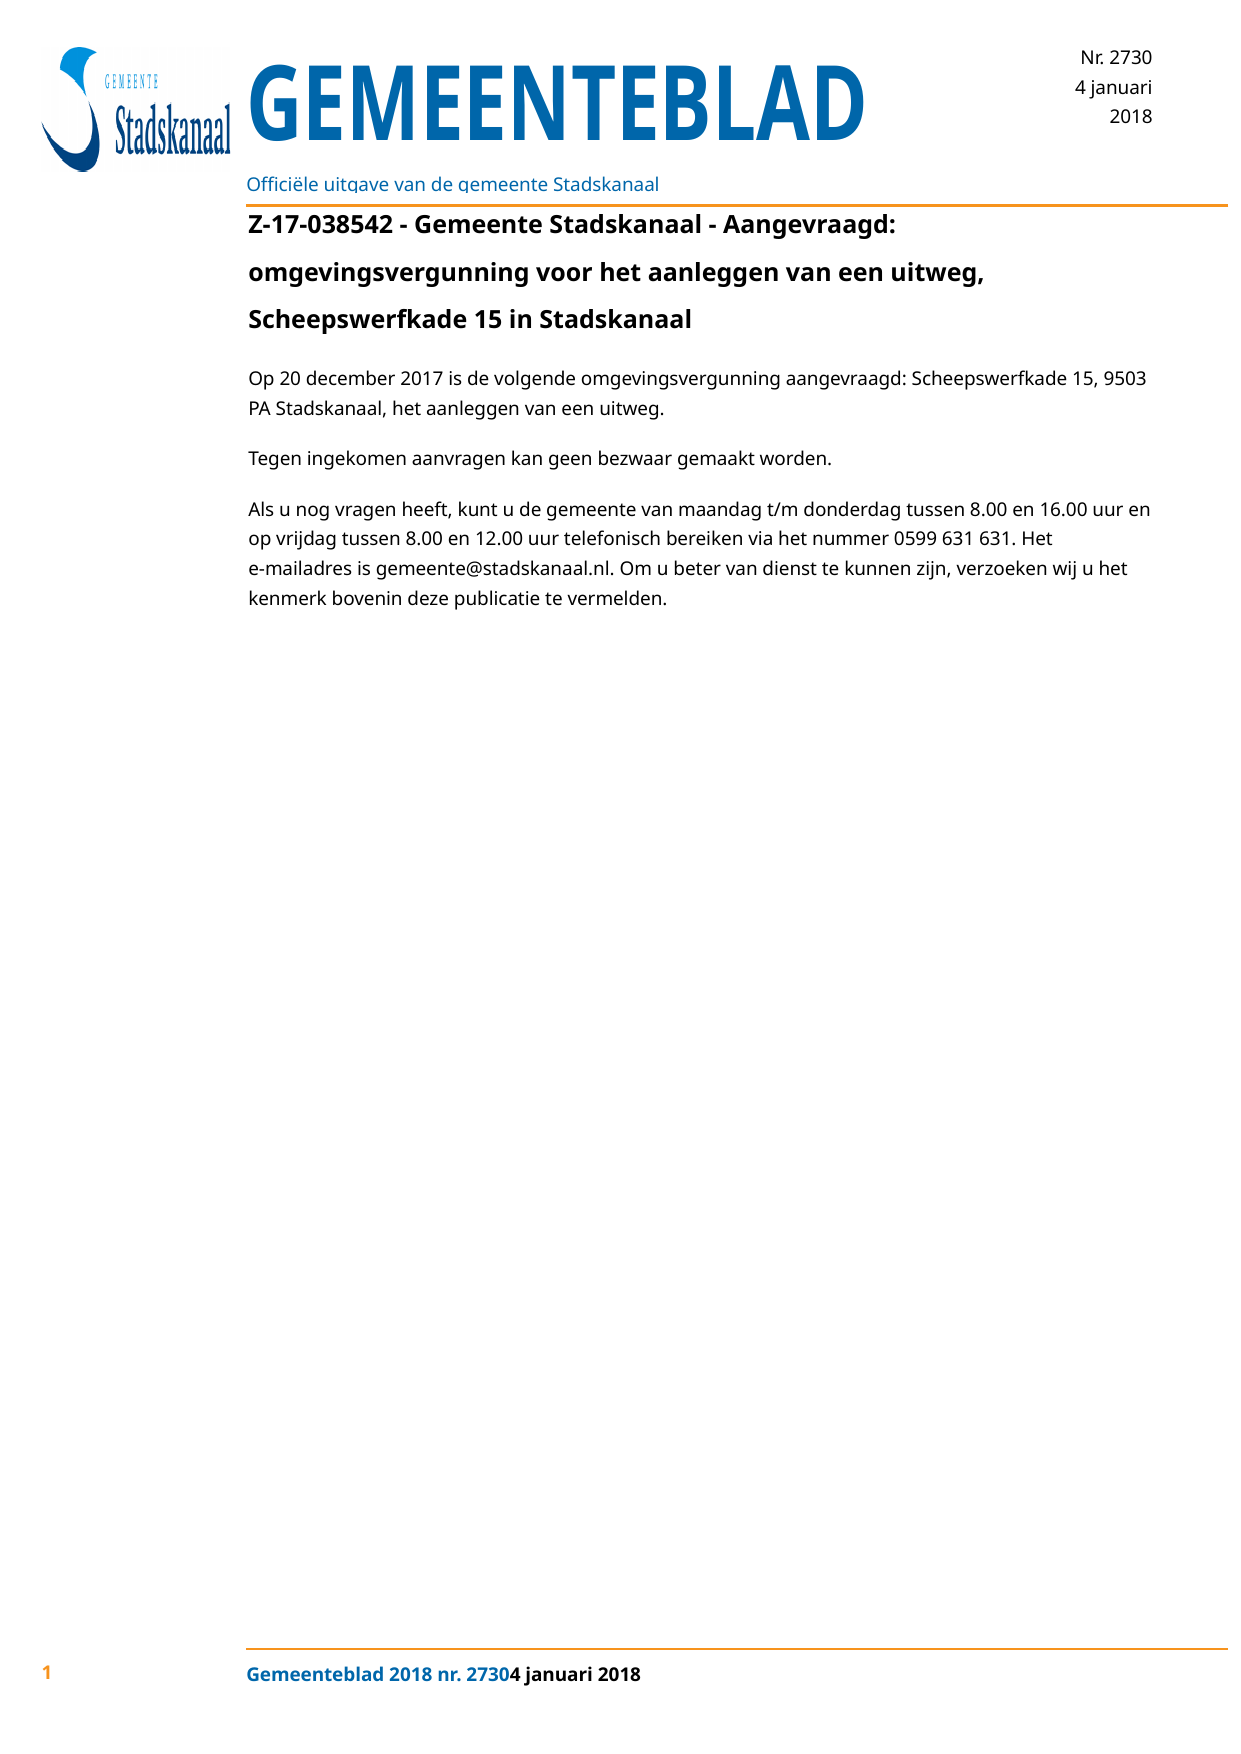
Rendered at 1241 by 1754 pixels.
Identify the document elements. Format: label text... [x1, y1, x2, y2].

text Tegen ingekomen aanvragen kan geen bezwaar gemaakt worden. [248, 446, 1152, 471]
text Als u nog vragen heeft, kunt u de gemeente van maandag t/m donderdag tussen 8.00 en 16.00 uur en op vrijdag tussen 8.00 en 12.00 uur telefonisch bereiken via het nummer 0599 631 631. Het e‑mailadres is gemeente@stadskanaal.nl. Om u beter van dienst te kunnen zijn, verzoeken wij u het kenmerk bovenin deze publicatie te vermelden. [248, 496, 1152, 610]
picture [41, 47, 231, 172]
text Op 20 december 2017 is de volgende omgevingsvergunning aangevraagd: Scheepswerfkade 15, 9503 PA Stadskanaal, het aanleggen van een uitweg. [248, 366, 1152, 421]
text Z-17-038542 - Gemeente Stadskanaal - Aangevraagd: omgevingsvergunning voor het aanleggen van een uitweg, Scheepswerfkade 15 in Stadskanaal [248, 207, 1152, 336]
